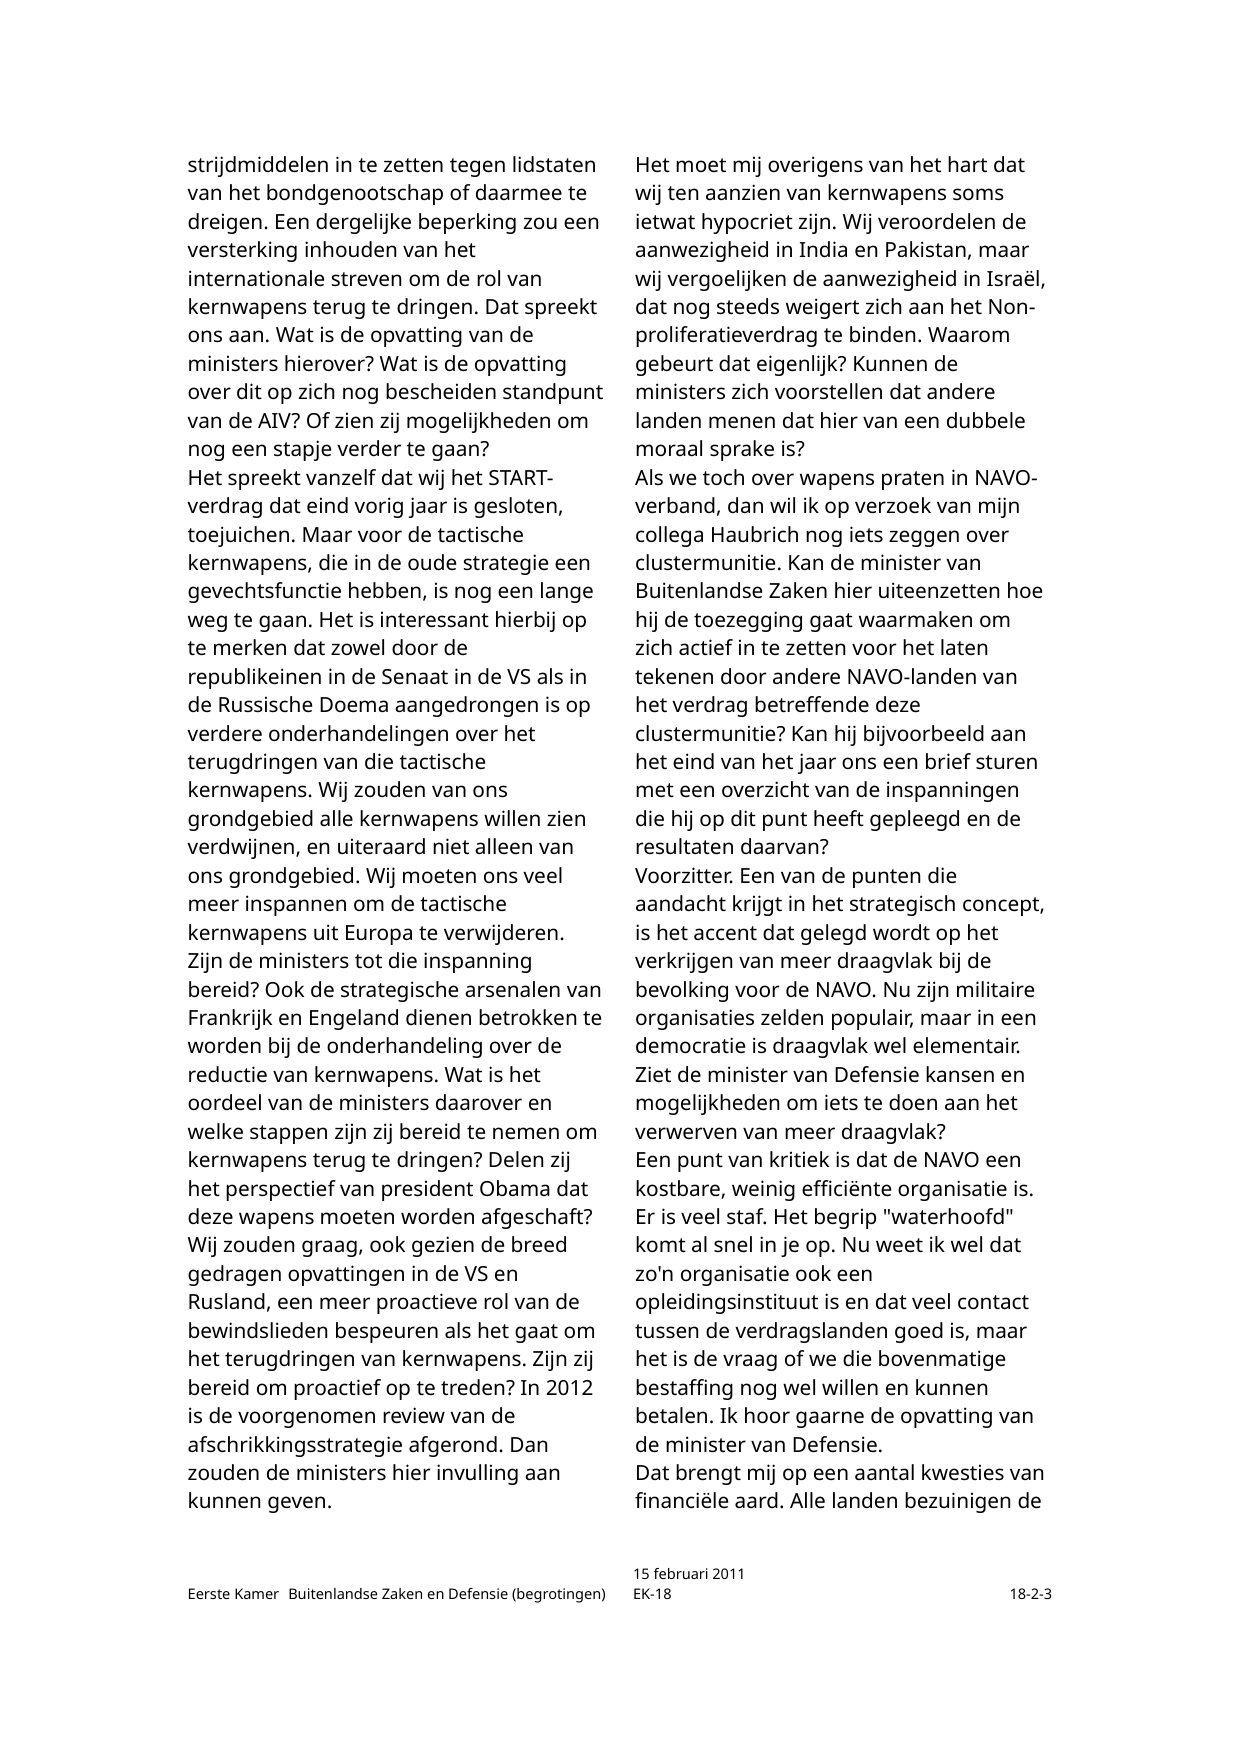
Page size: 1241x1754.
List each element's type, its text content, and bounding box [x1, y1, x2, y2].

text Een punt van kritiek is dat de NAVO een kostbare, weinig efficiënte organisatie is. Er is veel staf. Het begrip "waterhoofd" komt al snel in je op. Nu weet ik wel dat zo'n organisatie ook een opleidingsinstituut is en dat veel contact tussen de verdragslanden goed is, maar het is de vraag of we die bovenmatige bestaffing nog wel willen en kunnen betalen. Ik hoor gaarne de opvatting van de minister van Defensie. [635, 1145, 1053, 1458]
text Als we toch over wapens praten in NAVO-verband, dan wil ik op verzoek van mijn collega Haubrich nog iets zeggen over clustermunitie. Kan de minister van Buitenlandse Zaken hier uiteenzetten hoe hij de toezegging gaat waarmaken om zich actief in te zetten voor het laten tekenen door andere NAVO-landen van het verdrag betreffende deze clustermunitie? Kan hij bijvoorbeeld aan het eind van het jaar ons een brief sturen met een overzicht van de inspanningen die hij op dit punt heeft gepleegd en de resultaten daarvan? [635, 463, 1053, 861]
text Dat brengt mij op een aantal kwesties van financiële aard. Alle landen bezuinigen de [635, 1458, 1053, 1515]
text Voorzitter. Een van de punten die aandacht krijgt in het strategisch concept, is het accent dat gelegd wordt op het verkrijgen van meer draagvlak bij de bevolking voor de NAVO. Nu zijn militaire organisaties zelden populair, maar in een democratie is draagvlak wel elementair. Ziet de minister van Defensie kansen en mogelijkheden om iets te doen aan het verwerven van meer draagvlak? [635, 861, 1053, 1145]
text Het moet mij overigens van het hart dat wij ten aanzien van kernwapens soms ietwat hypocriet zijn. Wij veroordelen de aanwezigheid in India en Pakistan, maar wij vergoelijken de aanwezigheid in Israël, dat nog steeds weigert zich aan het Non-proliferatieverdrag te binden. Waarom gebeurt dat eigenlijk? Kunnen de ministers zich voorstellen dat andere landen menen dat hier van een dubbele moraal sprake is? [635, 150, 1053, 463]
text Het spreekt vanzelf dat wij het START-verdrag dat eind vorig jaar is gesloten, toejuichen. Maar voor de tactische kernwapens, die in de oude strategie een gevechtsfunctie hebben, is nog een lange weg te gaan. Het is interessant hierbij op te merken dat zowel door de republikeinen in de Senaat in de VS als in de Russische Doema aangedrongen is op verdere onderhandelingen over het terugdringen van die tactische kernwapens. Wij zouden van ons grondgebied alle kernwapens willen zien verdwijnen, en uiteraard niet alleen van ons grondgebied. Wij moeten ons veel meer inspannen om de tactische kernwapens uit Europa te verwijderen. Zijn de ministers tot die inspanning bereid? Ook de strategische arsenalen van Frankrijk en Engeland dienen betrokken te worden bij de onderhandeling over de reductie van kernwapens. Wat is het oordeel van de ministers daarover en welke stappen zijn zij bereid te nemen om kernwapens terug te dringen? Delen zij het perspectief van president Obama dat deze wapens moeten worden afgeschaft? Wij zouden graag, ook gezien de breed gedragen opvattingen in de VS en Rusland, een meer proactieve rol van de bewindslieden bespeuren als het gaat om het terugdringen van kernwapens. Zijn zij bereid om proactief op te treden? In 2012 is de voorgenomen review van de afschrikkingsstrategie afgerond. Dan zouden de ministers hier invulling aan kunnen geven. [187, 463, 605, 1515]
text strijdmiddelen in te zetten tegen lidstaten van het bondgenootschap of daarmee te dreigen. Een dergelijke beperking zou een versterking inhouden van het internationale streven om de rol van kernwapens terug te dringen. Dat spreekt ons aan. Wat is de opvatting van de ministers hierover? Wat is de opvatting over dit op zich nog bescheiden standpunt van de AIV? Of zien zij mogelijkheden om nog een stapje verder te gaan? [187, 150, 605, 463]
